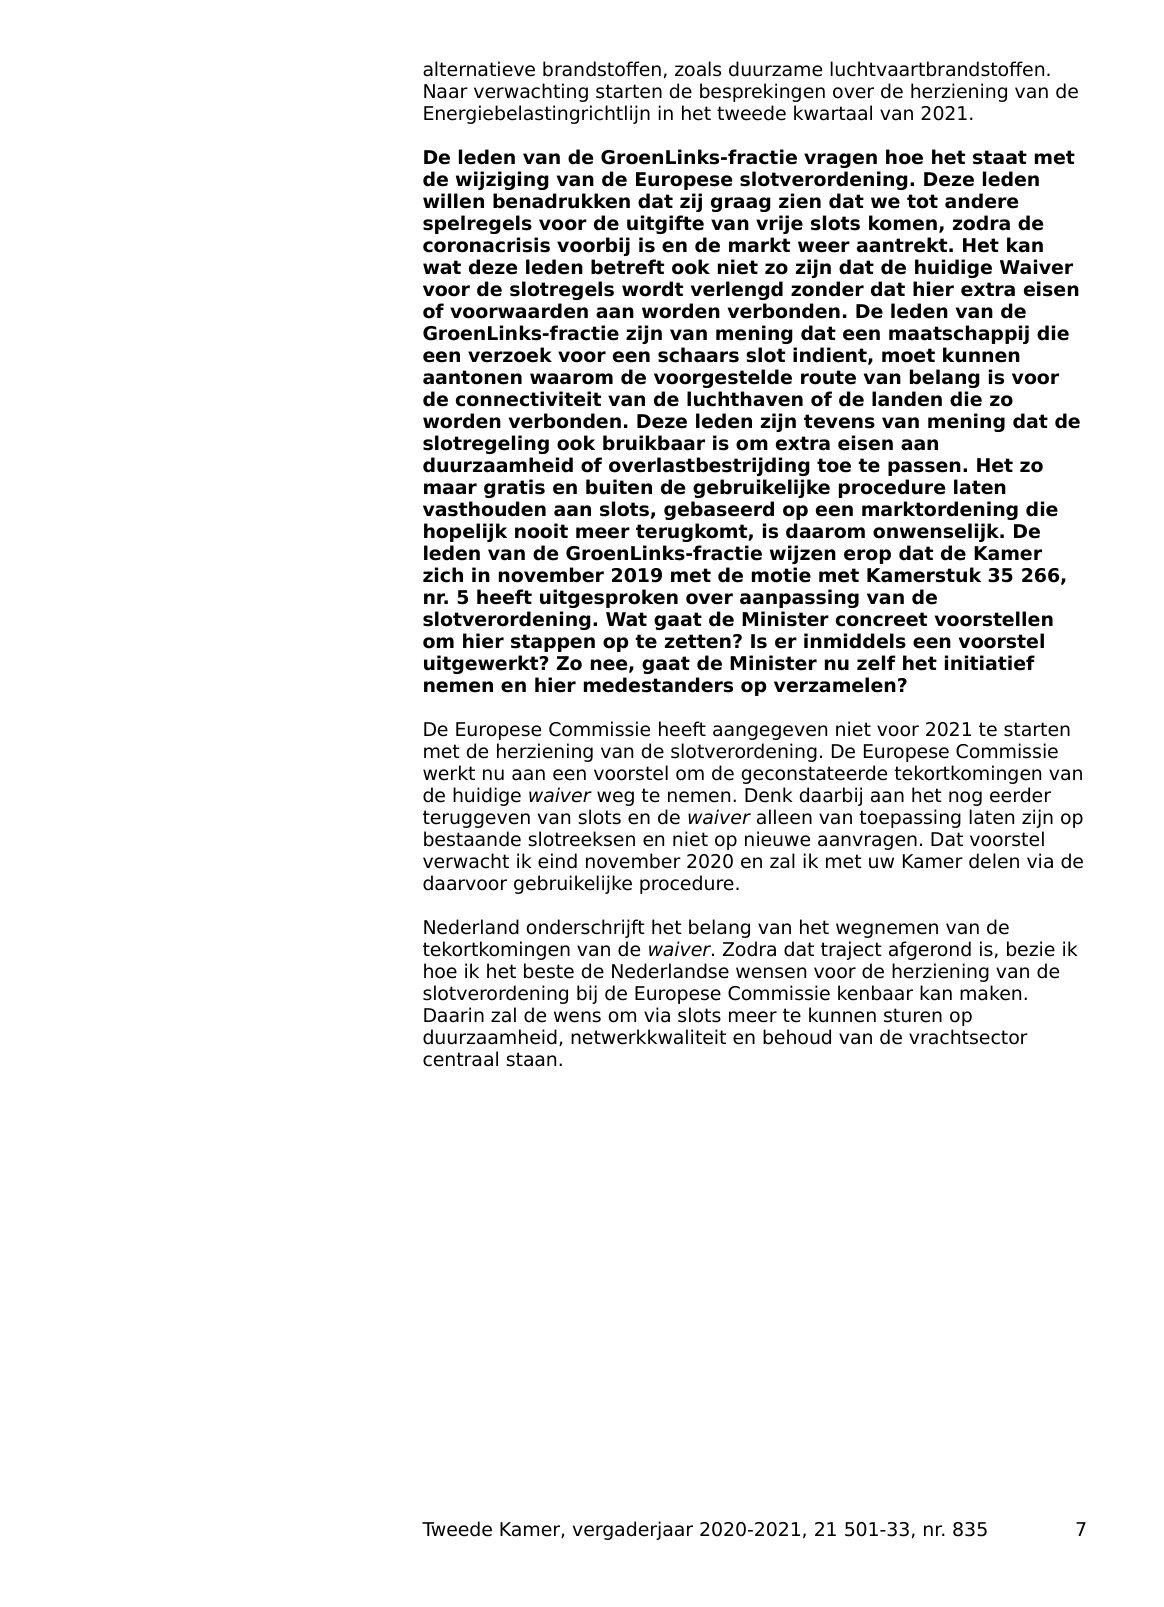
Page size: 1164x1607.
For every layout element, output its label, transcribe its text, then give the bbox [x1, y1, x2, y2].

text De leden van de GroenLinks-fractie vragen hoe het staat met de wijziging van de Europese slotverordening. Deze leden willen benadrukken dat zij graag zien dat we tot andere spelregels voor de uitgifte van vrije slots komen, zodra de coronacrisis voorbij is en de markt weer aantrekt. Het kan wat deze leden betreft ook niet zo zijn dat de huidige Waiver voor de slotregels wordt verlengd zonder dat hier extra eisen of voorwaarden aan worden verbonden. De leden van de GroenLinks-fractie zijn van mening dat een maatschappij die een verzoek voor een schaars slot indient, moet kunnen aantonen waarom de voorgestelde route van belang is voor de connectiviteit van de luchthaven of de landen die zo worden verbonden. Deze leden zijn tevens van mening dat de slotregeling ook bruikbaar is om extra eisen aan duurzaamheid of overlastbestrijding toe te passen. Het zo maar gratis en buiten de gebruikelijke procedure laten vasthouden aan slots, gebaseerd op een marktordening die hopelijk nooit meer terugkomt, is daarom onwenselijk. De leden van de GroenLinks-fractie wijzen erop dat de Kamer zich in november 2019 met de motie met Kamerstuk 35 266, nr. 5 heeft uitgesproken over aanpassing van de slotverordening. Wat gaat de Minister concreet voorstellen om hier stappen op te zetten? Is er inmiddels een voorstel uitgewerkt? Zo nee, gaat de Minister nu zelf het initiatief nemen en hier medestanders op verzamelen? [422, 147, 1087, 697]
text De Europese Commissie heeft aangegeven niet voor 2021 te starten met de herziening van de slotverordening. De Europese Commissie werkt nu aan een voorstel om de geconstateerde tekortkomingen van de huidige waiver weg te nemen. Denk daarbij aan het nog eerder teruggeven van slots en de waiver alleen van toepassing laten zijn op bestaande slotreeksen en niet op nieuwe aanvragen. Dat voorstel verwacht ik eind november 2020 en zal ik met uw Kamer delen via de daarvoor gebruikelijke procedure. [422, 719, 1087, 895]
text alternatieve brandstoffen, zoals duurzame luchtvaartbrandstoffen. Naar verwachting starten de besprekingen over de herziening van de Energiebelastingrichtlijn in het tweede kwartaal van 2021. [422, 59, 1087, 125]
text Nederland onderschrijft het belang van het wegnemen van de tekortkomingen van de waiver. Zodra dat traject afgerond is, bezie ik hoe ik het beste de Nederlandse wensen voor de herziening van de slotverordening bij de Europese Commissie kenbaar kan maken. Daarin zal de wens om via slots meer te kunnen sturen op duurzaamheid, netwerkkwaliteit en behoud van de vrachtsector centraal staan. [422, 917, 1087, 1071]
